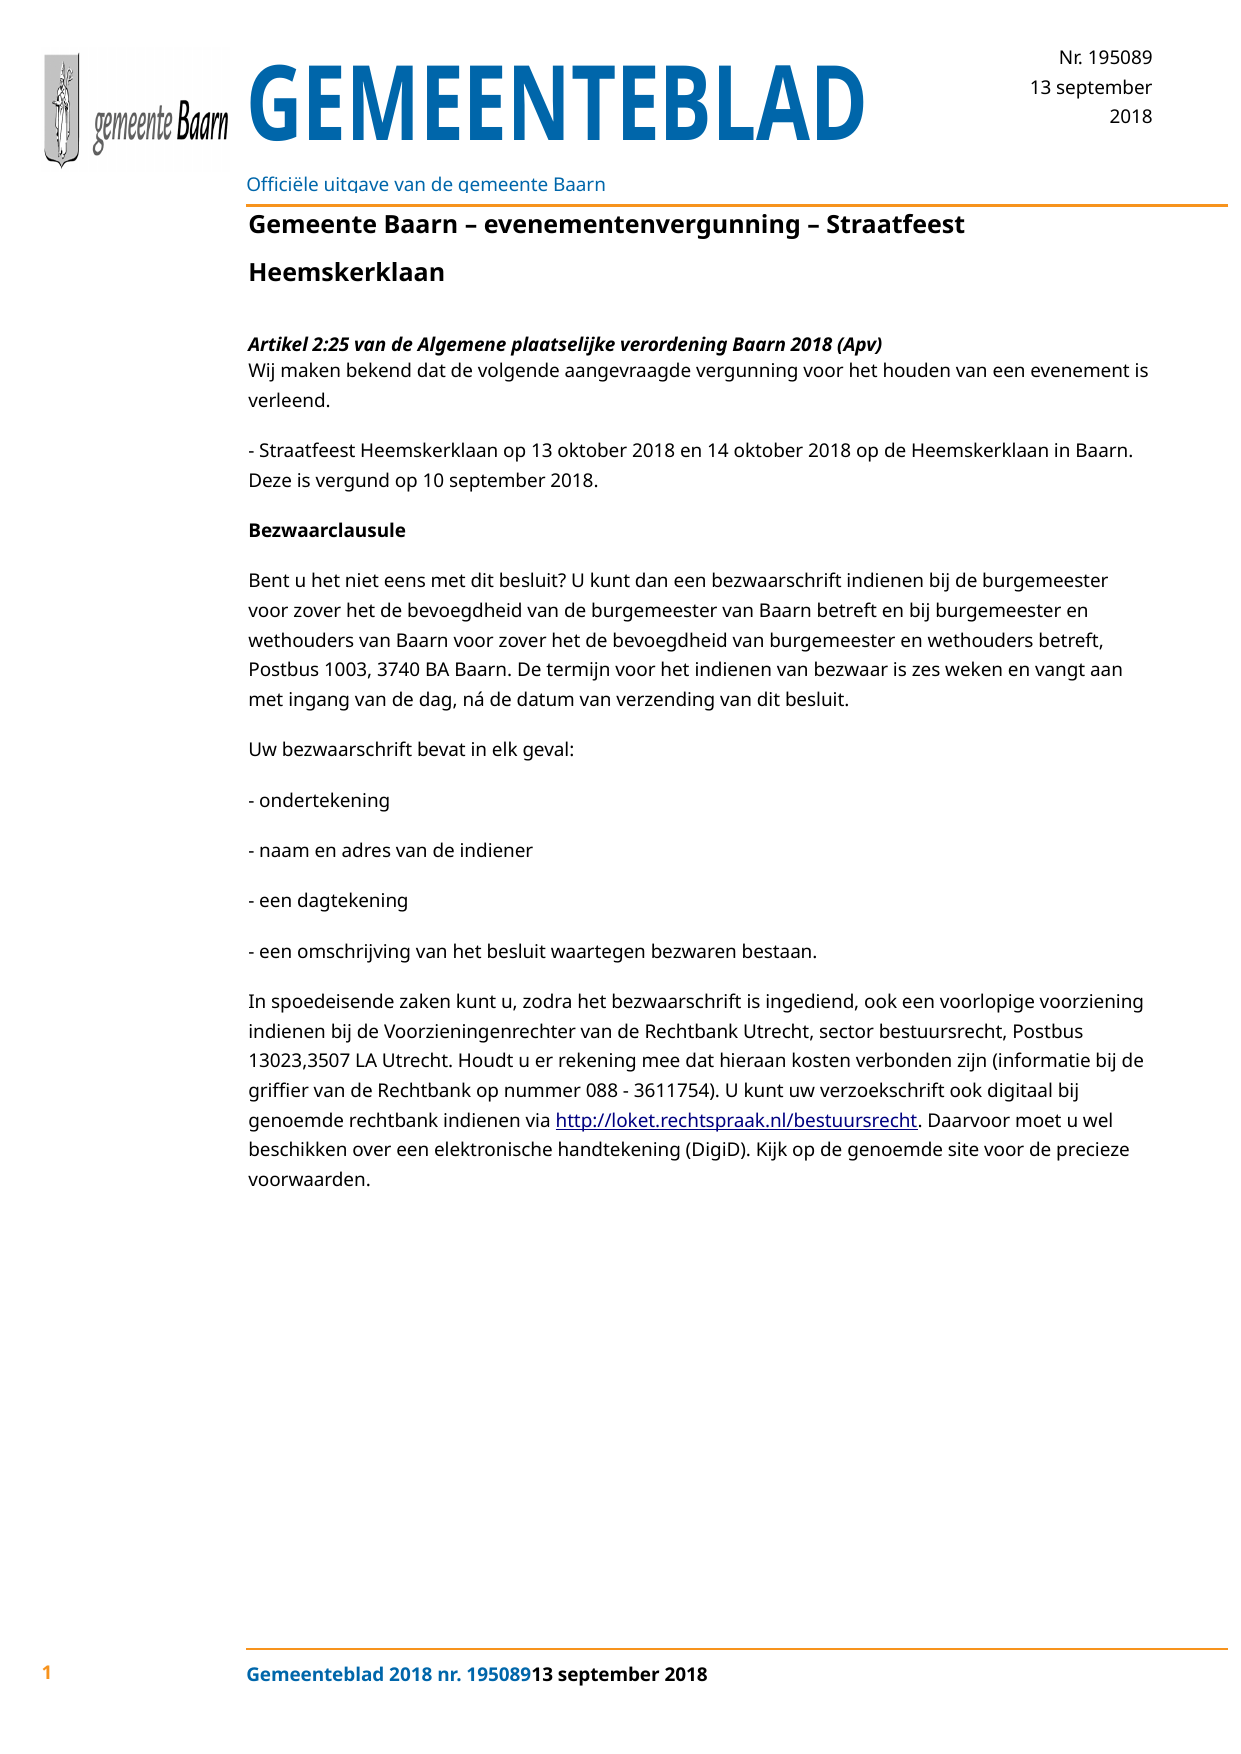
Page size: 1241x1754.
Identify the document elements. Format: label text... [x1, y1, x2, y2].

text - een dagtekening [248, 888, 1152, 913]
text - ondertekening [248, 787, 1152, 812]
text Wij maken bekend dat de volgende aangevraagde vergunning voor het houden van een evenement is verleend. [248, 357, 1152, 412]
text Bent u het niet eens met dit besluit? U kunt dan een bezwaarschrift indienen bij de burgemeester voor zover het de bevoegdheid van de burgemeester van Baarn betreft en bij burgemeester en wethouders van Baarn voor zover het de bevoegdheid van burgemeester en wethouders betreft, Postbus 1003, 3740 BA Baarn. De termijn voor het indienen van bezwaar is zes weken en vangt aan met ingang van de dag, ná de datum van verzending van dit besluit. [248, 568, 1152, 712]
text Gemeente Baarn – evenementenvergunning – Straatfeest Heemskerklaan [248, 207, 1152, 288]
text In spoedeisende zaken kunt u, zodra het bezwaarschrift is ingediend, ook een voorlopige voorziening indienen bij de Voorzieningenrechter van de Rechtbank Utrecht, sector bestuursrecht, Postbus 13023,3507 LA Utrecht. Houdt u er rekening mee dat hieraan kosten verbonden zijn (informatie bij de griffier van de Rechtbank op nummer 088 - 3611754). U kunt uw verzoekschrift ook digitaal bij genoemde rechtbank indienen via http://loket.rechtspraak.nl/bestuursrecht. Daarvoor moet u wel beschikken over een elektronische handtekening (DigiD). Kijk op de genoemde site voor de precieze voorwaarden. [248, 988, 1152, 1192]
text Artikel 2:25 van de Algemene plaatselijke verordening Baarn 2018 (Apv) [248, 331, 1152, 357]
text - een omschrijving van het besluit waartegen bezwaren bestaan. [248, 938, 1152, 964]
text - naam en adres van de indiener [248, 837, 1152, 863]
picture [41, 47, 231, 172]
text Bezwaarclausule [248, 517, 1152, 543]
text - Straatfeest Heemskerklaan op 13 oktober 2018 en 14 oktober 2018 op de Heemskerklaan in Baarn. Deze is vergund op 10 september 2018. [248, 437, 1152, 492]
text Uw bezwaarschrift bevat in elk geval: [248, 736, 1152, 762]
